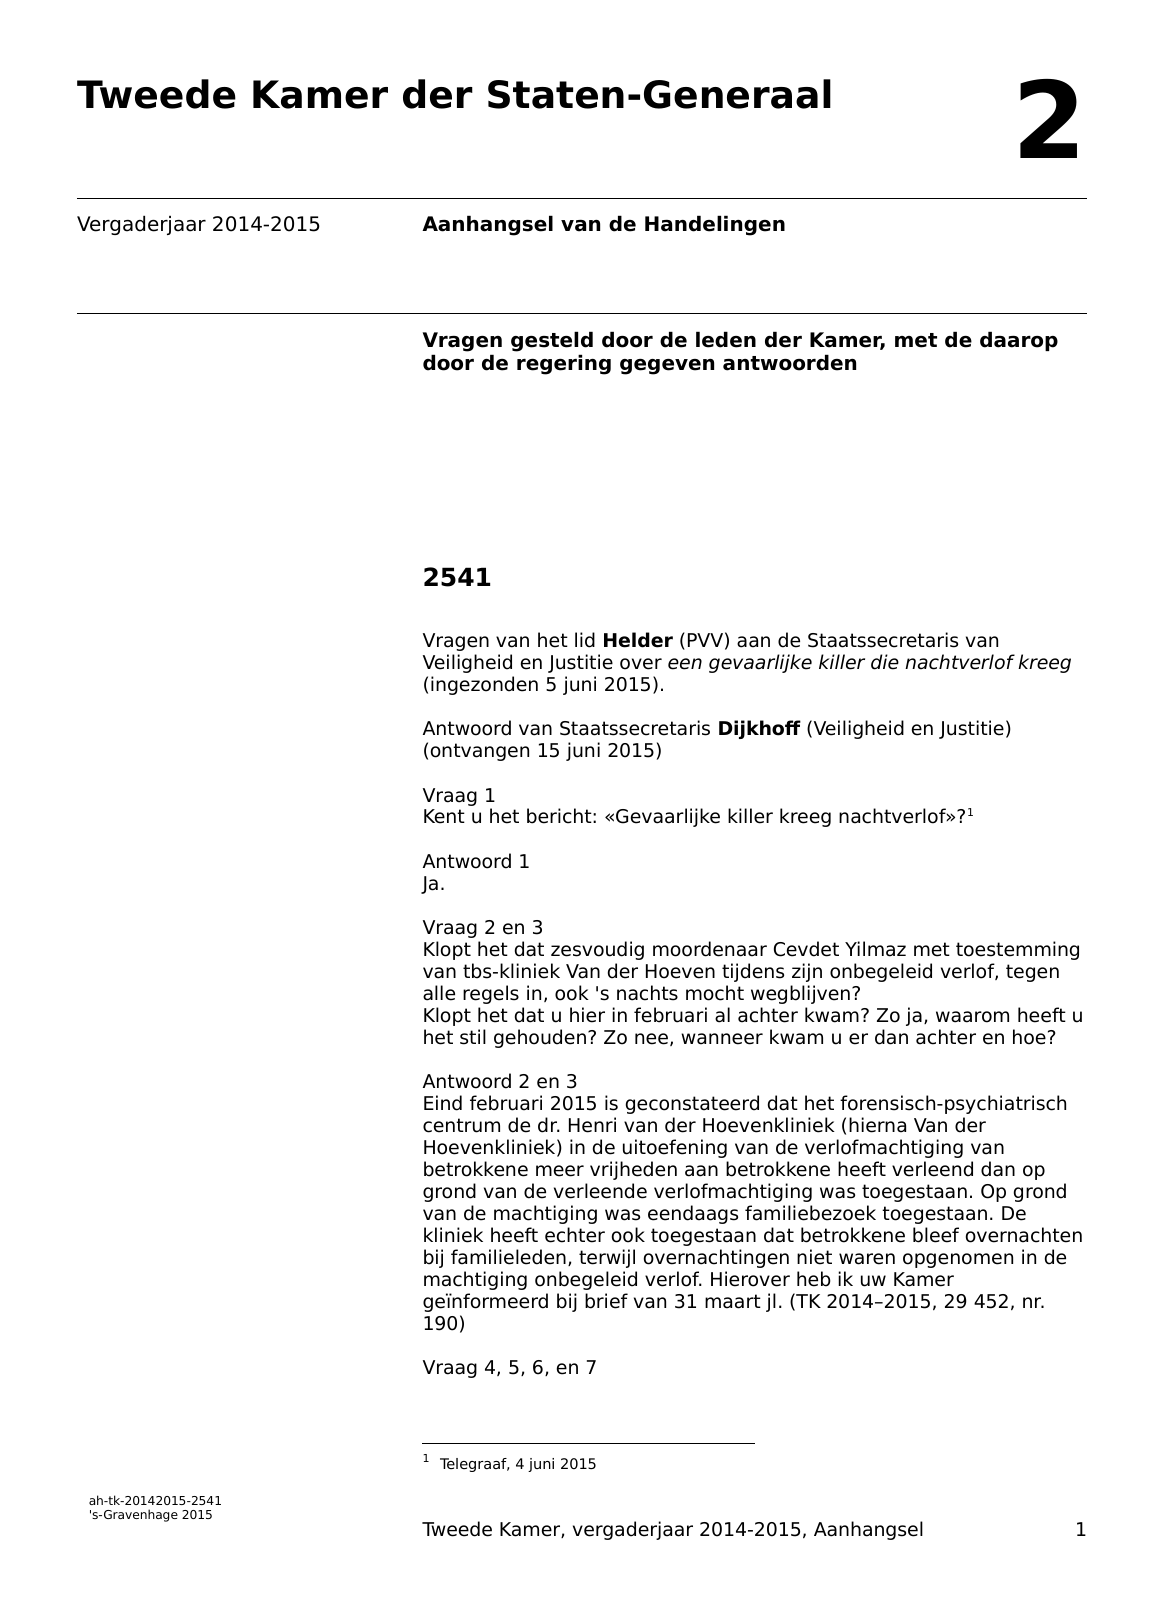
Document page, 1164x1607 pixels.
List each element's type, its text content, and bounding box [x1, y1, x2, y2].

table_header 2 [886, 59, 1087, 198]
text Vraag 4, 5, 6, en 7 [422, 1357, 1087, 1379]
text Antwoord 2 en 3 [422, 1071, 1087, 1093]
text ah-tk-20142015-2541 [88, 1494, 323, 1508]
table_cell Vergaderjaar 2014-2015 [77, 199, 422, 313]
table_cell [77, 314, 422, 375]
text Kent u het bericht: «Gevaarlijke killer kreeg nachtverlof»? [422, 806, 1087, 828]
table_cell Aanhangsel van de Handelingen [422, 199, 1087, 313]
text Vraag 1 [422, 784, 1087, 806]
text Eind februari 2015 is geconstateerd dat het forensisch-psychiatrisch centrum de dr. Henri van der Hoevenkliniek (hierna Van der Hoevenkliniek) in de uitoefening van de verlofmachtiging van betrokkene meer vrijheden aan betrokkene heeft verleend dan op grond van de verleende verlofmachtiging was toegestaan. Op grond van de machtiging was eendaags familiebezoek toegestaan. De kliniek heeft echter ook toegestaan dat betrokkene bleef overnachten bij familieleden, terwijl overnachtingen niet waren opgenomen in de machtiging onbegeleid verlof. Hierover heb ik uw Kamer geïnformeerd bij brief van 31 maart jl. (TK 2014–2015, 29 452, nr. 190) [422, 1093, 1087, 1334]
text Vragen van het lid Helder (PVV) aan de Staatssecretaris van Veiligheid en Justitie over een gevaarlijke killer die nachtverlof kreeg (ingezonden 5 juni 2015). [422, 630, 1087, 696]
text Klopt het dat zesvoudig moordenaar Cevdet Yilmaz met toestemming van tbs-kliniek Van der Hoeven tijdens zijn onbegeleid verlof, tegen alle regels in, ook 's nachts mocht wegblijven? [422, 939, 1087, 1005]
text 2541 [422, 563, 1087, 592]
text Vraag 2 en 3 [422, 917, 1087, 939]
text Ja. [422, 873, 1087, 894]
table_header Tweede Kamer der Staten-Generaal [77, 59, 886, 198]
text Antwoord 1 [422, 851, 1087, 873]
text Antwoord van Staatssecretaris Dijkhoff (Veiligheid en Justitie) (ontvangen 15 juni 2015) [422, 718, 1087, 762]
table_cell Vragen gesteld door de leden der Kamer, met de daarop door de regering gegeven antwoorden [422, 314, 1087, 375]
text Klopt het dat u hier in februari al achter kwam? Zo ja, waarom heeft u het stil gehouden? Zo nee, wanneer kwam u er dan achter en hoe? [422, 1005, 1087, 1049]
text 's-Gravenhage 2015 [88, 1508, 323, 1522]
text Telegraaf, 4 juni 2015 [422, 1452, 1087, 1474]
